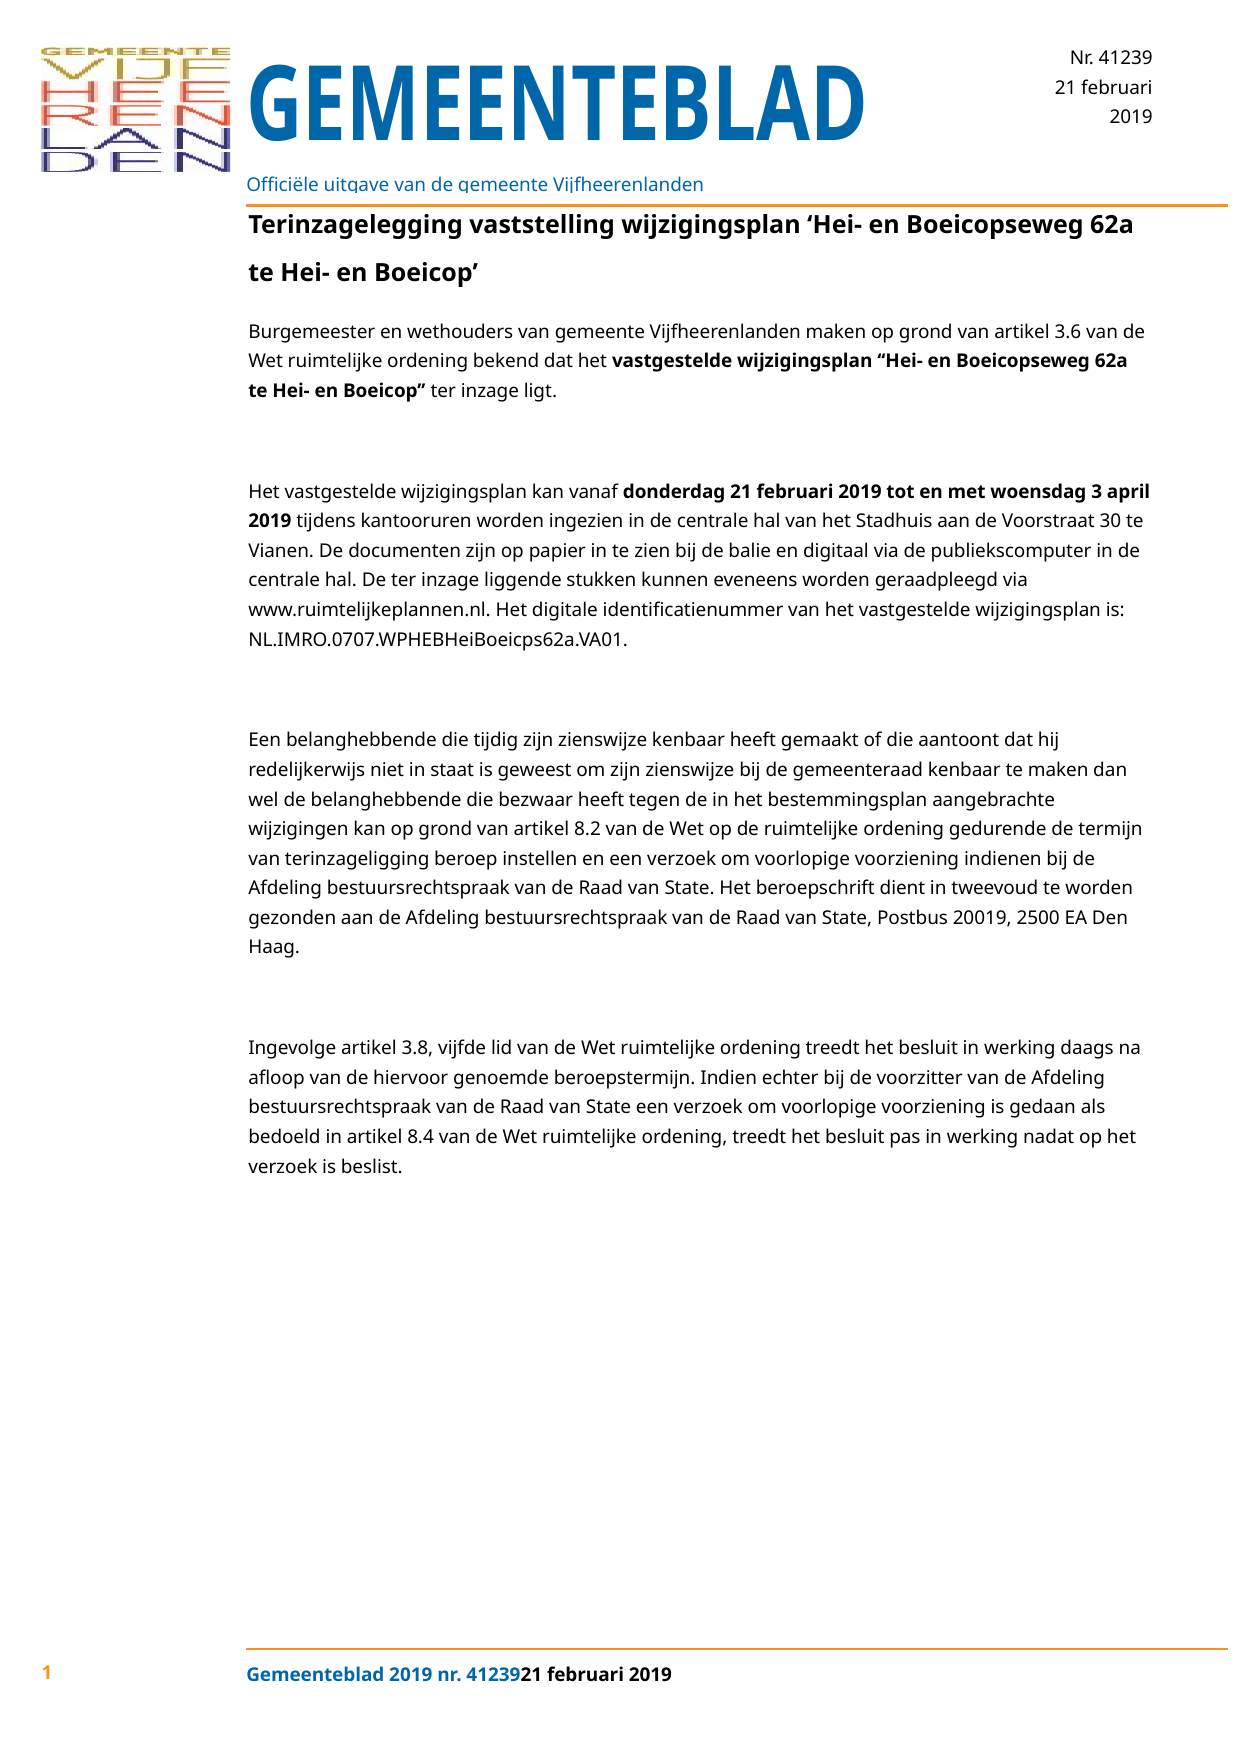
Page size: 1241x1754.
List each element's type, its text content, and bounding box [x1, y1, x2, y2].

text Een belanghebbende die tijdig zijn zienswijze kenbaar heeft gemaakt of die aantoont dat hij redelijkerwijs niet in staat is geweest om zijn zienswijze bij de gemeenteraad kenbaar te maken dan wel de belanghebbende die bezwaar heeft tegen de in het bestemmingsplan aangebrachte wijzigingen kan op grond van artikel 8.2 van de Wet op de ruimtelijke ordening gedurende de termijn van terinzageligging beroep instellen en een verzoek om voorlopige voorziening indienen bij de Afdeling bestuursrechtspraak van de Raad van State. Het beroepschrift dient in tweevoud te worden gezonden aan de Afdeling bestuursrechtspraak van de Raad van State, Postbus 20019, 2500 EA Den Haag. [248, 727, 1152, 959]
picture [41, 47, 231, 172]
text Ingevolge artikel 3.8, vijfde lid van de Wet ruimtelijke ordening treedt het besluit in werking daags na afloop van de hiervoor genoemde beroepstermijn. Indien echter bij de voorzitter van de Afdeling bestuursrechtspraak van de Raad van State een verzoek om voorlopige voorziening is gedaan als bedoeld in artikel 8.4 van de Wet ruimtelijke ordening, treedt het besluit pas in werking nadat op het verzoek is beslist. [248, 1034, 1152, 1179]
text Burgemeester en wethouders van gemeente Vijfheerenlanden maken op grond van artikel 3.6 van de Wet ruimtelijke ordening bekend dat het vastgestelde wijzigingsplan ‘‘Hei- en Boeicopseweg 62a te Hei- en Boeicop’’ ter inzage ligt. [248, 318, 1152, 403]
text Terinzagelegging vaststelling wijzigingsplan ‘Hei- en Boeicopseweg 62a te Hei- en Boeicop’ [248, 207, 1152, 288]
text Het vastgestelde wijzigingsplan kan vanaf donderdag 21 februari 2019 tot en met woensdag 3 april 2019 tijdens kantooruren worden ingezien in de centrale hal van het Stadhuis aan de Voorstraat 30 te Vianen. De documenten zijn op papier in te zien bij de balie en digitaal via de publiekscomputer in de centrale hal. De ter inzage liggende stukken kunnen eveneens worden geraadpleegd via www.ruimtelijkeplannen.nl. Het digitale identificatienummer van het vastgestelde wijzigingsplan is: NL.IMRO.0707.WPHEBHeiBoeicps62a.VA01. [248, 478, 1152, 652]
